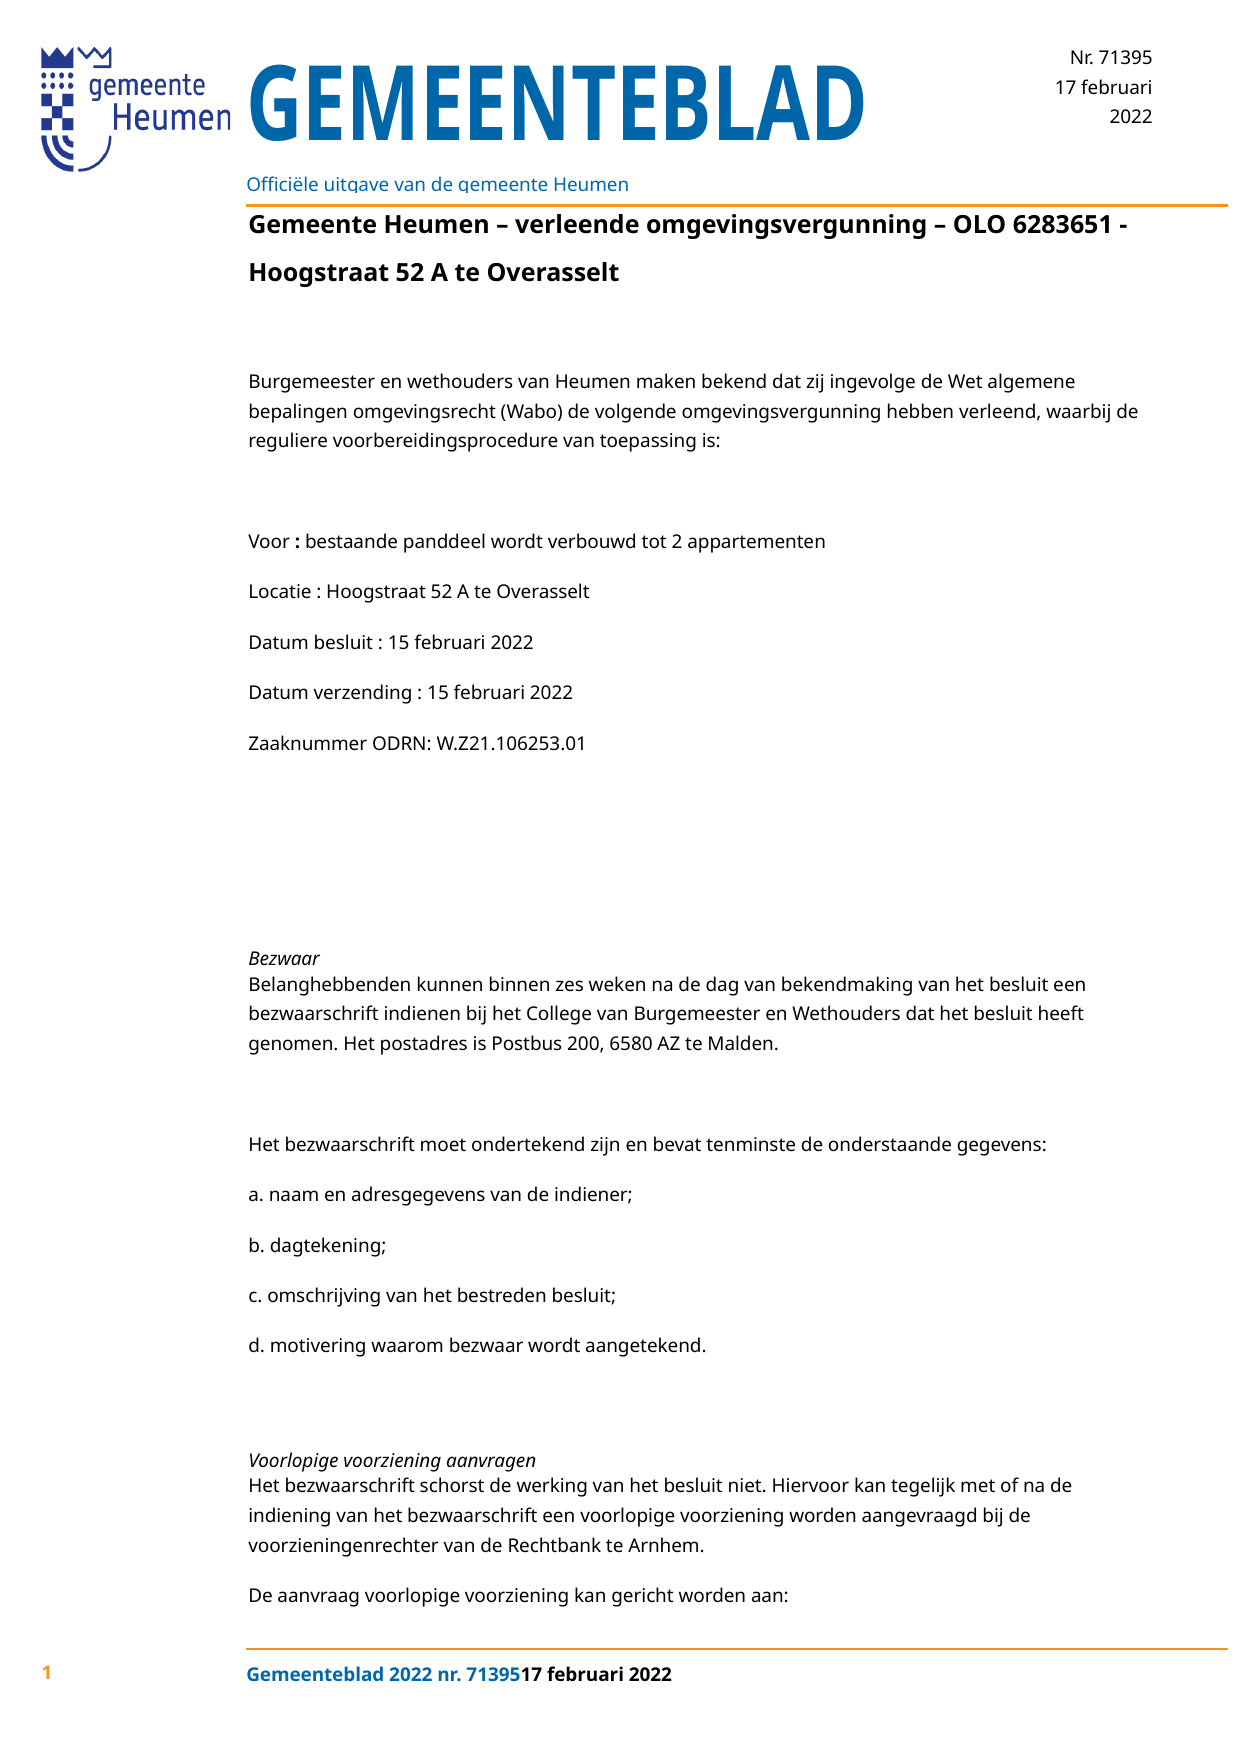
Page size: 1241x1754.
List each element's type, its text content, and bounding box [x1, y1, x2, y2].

text Belanghebbenden kunnen binnen zes weken na de dag van bekendmaking van het besluit een bezwaarschrift indienen bij het College van Burgemeester en Wethouders dat het besluit heeft genomen. Het postadres is Postbus 200, 6580 AZ te Malden. [248, 971, 1152, 1056]
text Gemeente Heumen – verleende omgevingsvergunning – OLO 6283651 - Hoogstraat 52 A te Overasselt [248, 207, 1152, 288]
text Zaaknummer ODRN: W.Z21.106253.01 [248, 730, 1152, 756]
text Het bezwaarschrift schorst de werking van het besluit niet. Hiervoor kan tegelijk met of na de indiening van het bezwaarschrift een voorlopige voorziening worden aangevraagd bij de voorzieningenrechter van de Rechtbank te Arnhem. [248, 1473, 1152, 1558]
picture [41, 47, 231, 172]
text d. motivering waarom bezwaar wordt aangetekend. [248, 1333, 1152, 1358]
text Het bezwaarschrift moet ondertekend zijn en bevat tenminste de onderstaande gegevens: [248, 1131, 1152, 1157]
text Datum verzending : 15 februari 2022 [248, 679, 1152, 705]
text De aanvraag voorlopige voorziening kan gericht worden aan: [248, 1582, 1152, 1608]
text c. omschrijving van het bestreden besluit; [248, 1282, 1152, 1308]
text Voor : bestaande panddeel wordt verbouwd tot 2 appartementen [248, 528, 1152, 554]
text Bezwaar [248, 945, 1152, 971]
text b. dagtekening; [248, 1232, 1152, 1257]
text Burgemeester en wethouders van Heumen maken bekend dat zij ingevolge de Wet algemene bepalingen omgevingsrecht (Wabo) de volgende omgevingsvergunning hebben verleend, waarbij de reguliere voorbereidingsprocedure van toepassing is: [248, 368, 1152, 453]
text Voorlopige voorziening aanvragen [248, 1447, 1152, 1473]
text Datum besluit : 15 februari 2022 [248, 629, 1152, 655]
text Locatie : Hoogstraat 52 A te Overasselt [248, 579, 1152, 604]
text a. naam en adresgegevens van de indiener; [248, 1181, 1152, 1207]
